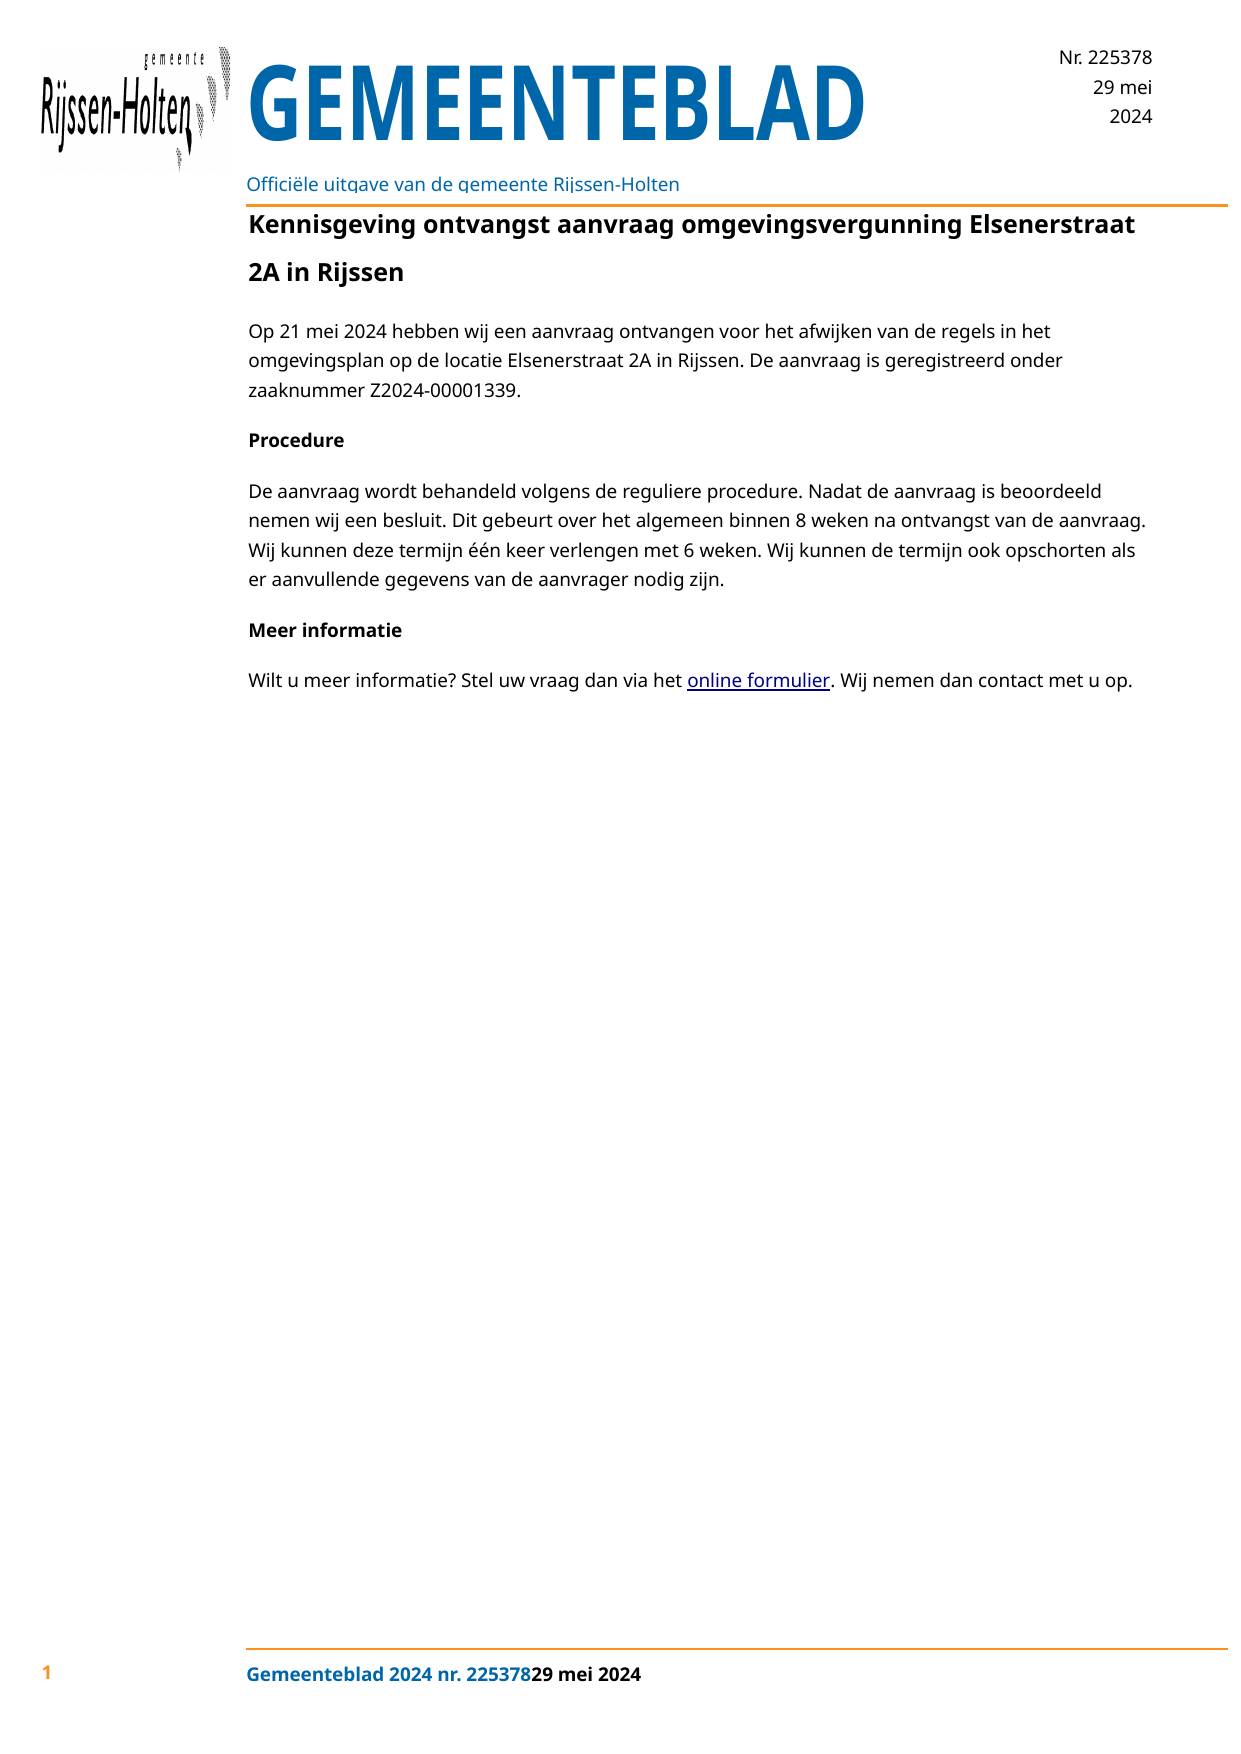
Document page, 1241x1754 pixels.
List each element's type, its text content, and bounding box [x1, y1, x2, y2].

text Meer informatie [248, 617, 1152, 643]
text De aanvraag wordt behandeld volgens de reguliere procedure. Nadat de aanvraag is beoordeeld nemen wij een besluit. Dit gebeurt over het algemeen binnen 8 weken na ontvangst van de aanvraag. Wij kunnen deze termijn één keer verlengen met 6 weken. Wij kunnen de termijn ook opschorten als er aanvullende gegevens van de aanvrager nodig zijn. [248, 478, 1152, 592]
text Op 21 mei 2024 hebben wij een aanvraag ontvangen voor het afwijken van de regels in het omgevingsplan op de locatie Elsenerstraat 2A in Rijssen. De aanvraag is geregistreerd onder zaaknummer Z2024-00001339. [248, 318, 1152, 403]
picture [41, 47, 231, 172]
text Procedure [248, 427, 1152, 453]
text Wilt u meer informatie? Stel uw vraag dan via het online formulier. Wij nemen dan contact met u op. [248, 667, 1152, 693]
text Kennisgeving ontvangst aanvraag omgevingsvergunning Elsenerstraat 2A in Rijssen [248, 207, 1152, 288]
